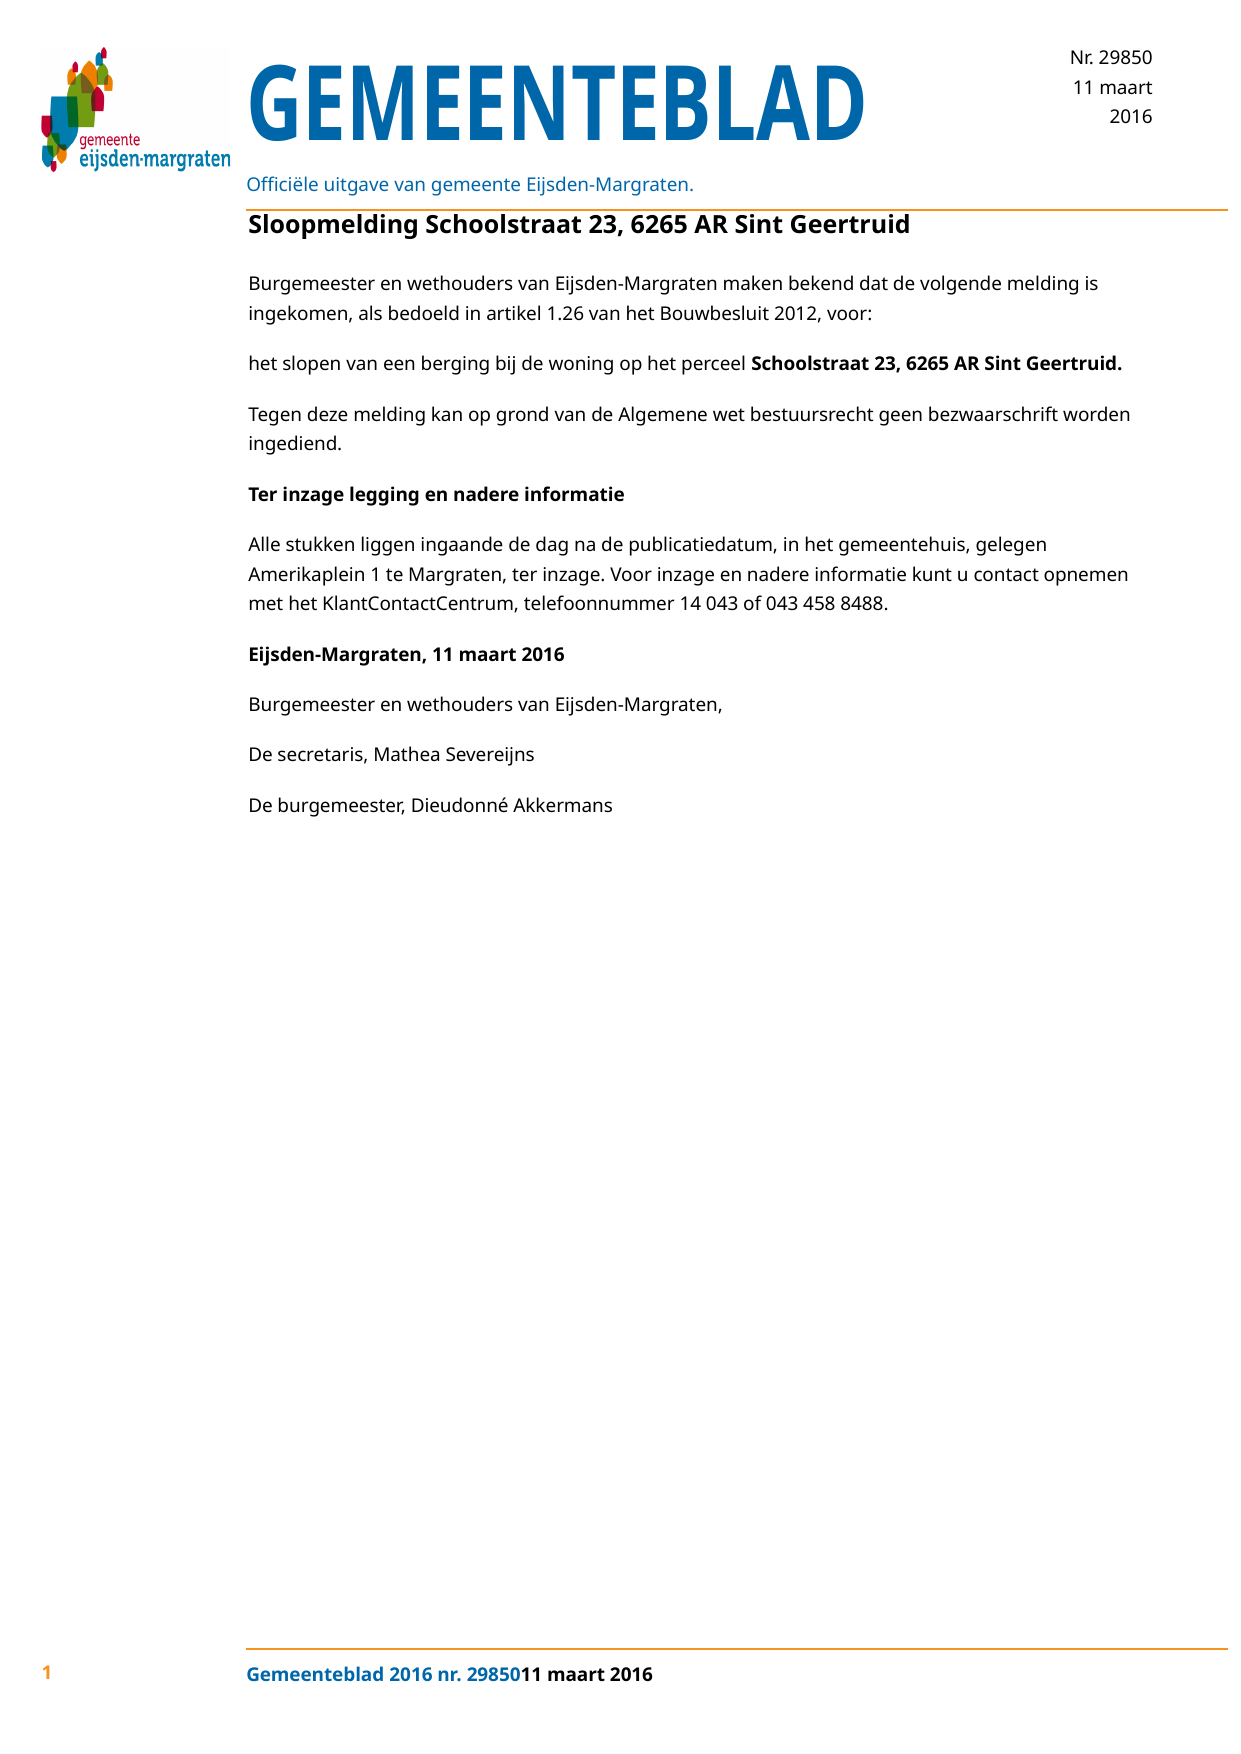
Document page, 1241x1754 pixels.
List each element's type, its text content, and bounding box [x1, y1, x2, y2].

text Tegen deze melding kan op grond van de Algemene wet bestuursrecht geen bezwaarschrift worden ingediend. [248, 401, 1152, 456]
text Eijsden-Margraten, 11 maart 2016 [248, 641, 1152, 666]
text De burgemeester, Dieudonné Akkermans [248, 792, 1152, 818]
text Burgemeester en wethouders van Eijsden-Margraten maken bekend dat de volgende melding is ingekomen, als bedoeld in artikel 1.26 van het Bouwbesluit 2012, voor: [248, 270, 1152, 326]
text Ter inzage legging en nadere informatie [248, 481, 1152, 506]
text Sloopmelding Schoolstraat 23, 6265 AR Sint Geertruid [248, 211, 1152, 241]
picture [41, 47, 231, 172]
text Alle stukken liggen ingaande de dag na de publicatiedatum, in het gemeentehuis, gelegen Amerikaplein 1 te Margraten, ter inzage. Voor inzage en nadere informatie kunt u contact opnemen met het KlantContactCentrum, telefoonnummer 14 043 of 043 458 8488. [248, 531, 1152, 616]
text De secretaris, Mathea Severeijns [248, 742, 1152, 767]
text het slopen van een berging bij de woning op het perceel Schoolstraat 23, 6265 AR Sint Geertruid. [248, 350, 1152, 376]
text Burgemeester en wethouders van Eijsden-Margraten, [248, 691, 1152, 717]
